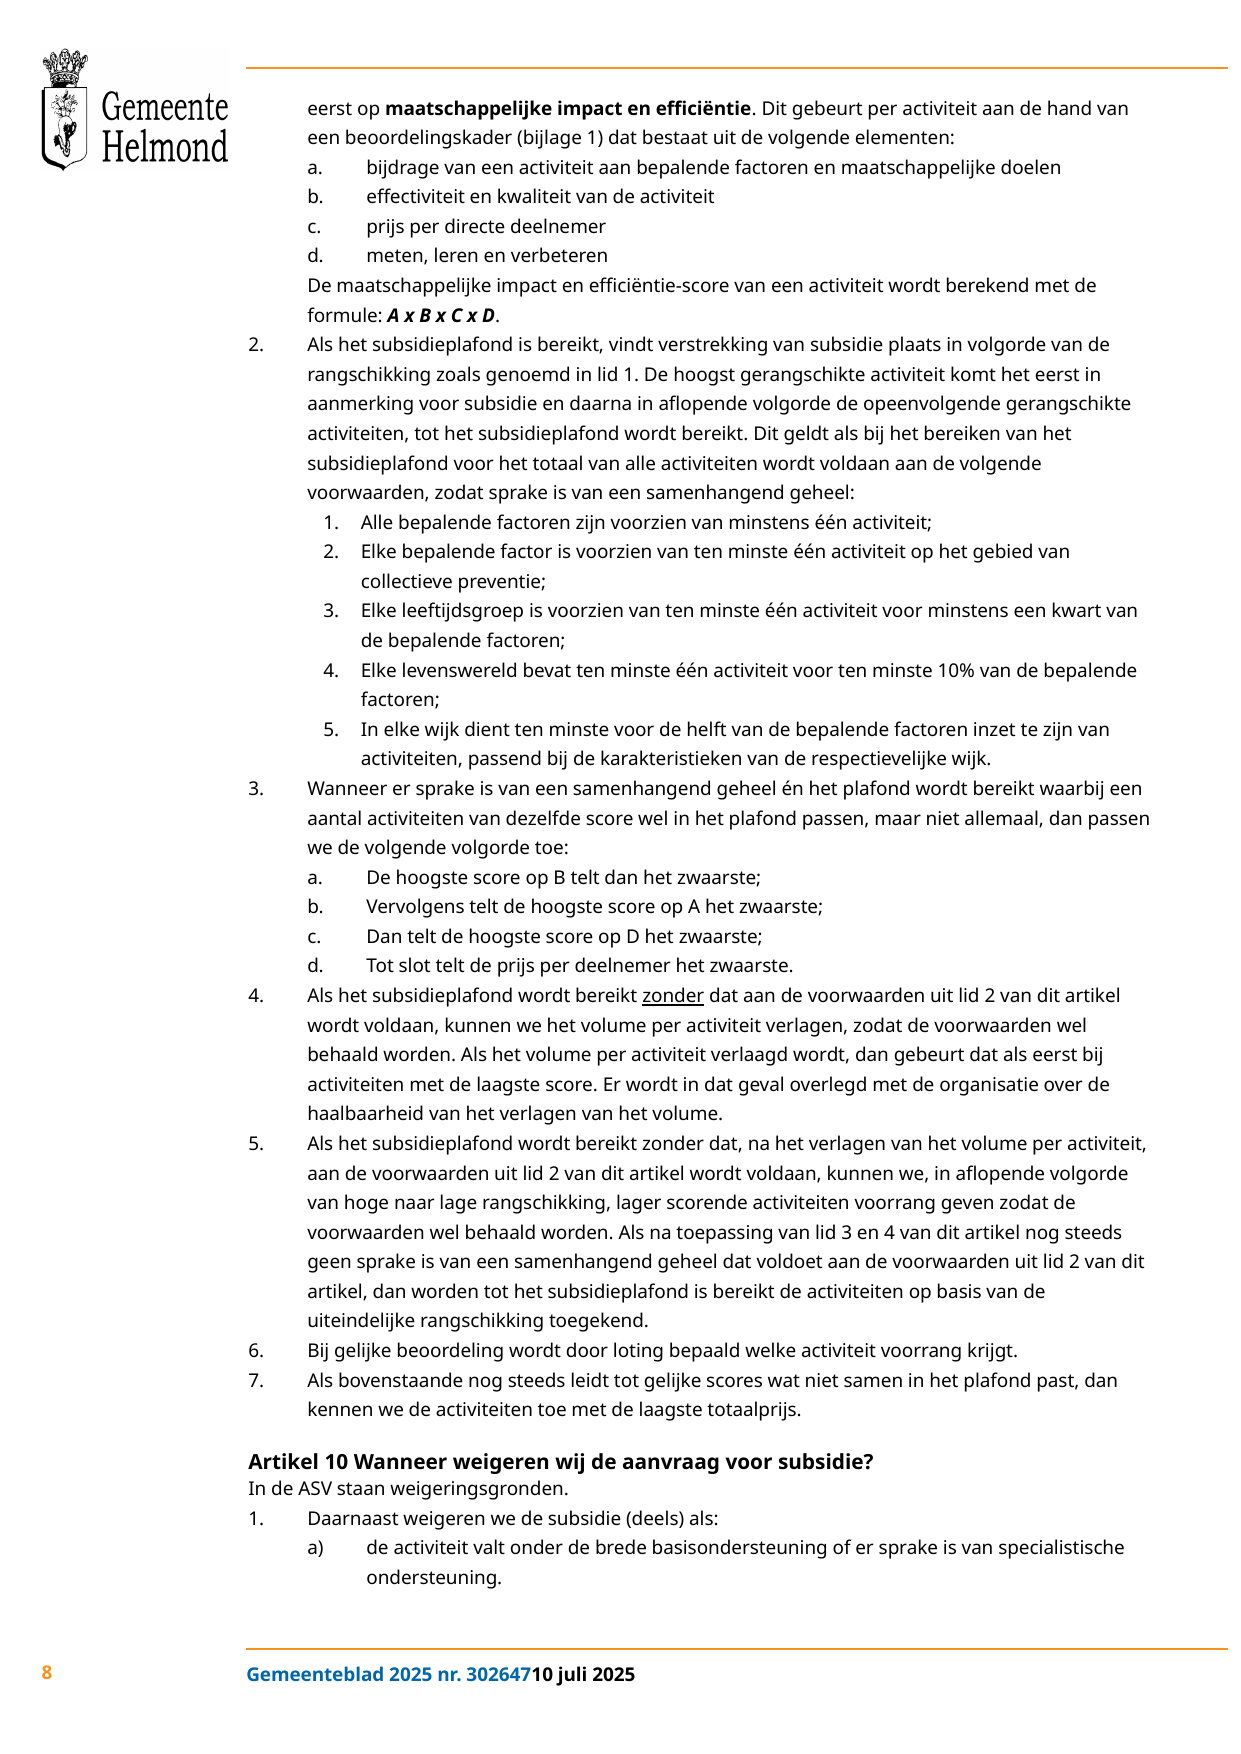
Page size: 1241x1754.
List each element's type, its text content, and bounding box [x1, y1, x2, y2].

list Als bovenstaande nog steeds leidt tot gelijke scores wat niet samen in het plafond past, dan kennen we de activiteiten toe met de laagste totaalprijs. [248, 1367, 1152, 1422]
list De hoogste score op B telt dan het zwaarste; [307, 864, 1152, 890]
picture [41, 47, 231, 172]
text Artikel 10 Wanneer weigeren wij de aanvraag voor subsidie? [248, 1447, 1152, 1475]
list meten, leren en verbeteren [307, 243, 1152, 268]
list effectiviteit en kwaliteit van de activiteit [307, 183, 1152, 209]
list De maatschappelijke impact en efficiëntie-score van een activiteit wordt berekend met de formule: A x B x C x D. [248, 272, 1152, 328]
list Bij gelijke beoordeling wordt door loting bepaald welke activiteit voorrang krijgt. [248, 1337, 1152, 1363]
list Als het subsidieplafond wordt bereikt zonder dat, na het verlagen van het volume per activiteit, aan de voorwaarden uit lid 2 van dit artikel wordt voldaan, kunnen we, in aflopende volgorde van hoge naar lage rangschikking, lager scorende activiteiten voorrang geven zodat de voorwaarden wel behaald worden. Als na toepassing van lid 3 en 4 van dit artikel nog steeds geen sprake is van een samenhangend geheel dat voldoet aan de voorwaarden uit lid 2 van dit artikel, dan worden tot het subsidieplafond is bereikt de activiteiten op basis van de uiteindelijke rangschikking toegekend. [248, 1130, 1152, 1333]
list eerst op maatschappelijke impact en efficiëntie. Dit gebeurt per activiteit aan de hand van een beoordelingskader (bijlage 1) dat bestaat uit de volgende elementen: [248, 95, 1152, 150]
list Daarnaast weigeren we de subsidie (deels) als: [248, 1505, 1152, 1531]
text In de ASV staan weigeringsgronden. [248, 1475, 1152, 1501]
list de activiteit valt onder de brede basisondersteuning of er sprake is van specialistische ondersteuning. [307, 1534, 1152, 1590]
list Elke levenswereld bevat ten minste één activiteit voor ten minste 10% van de bepalende factoren; [323, 657, 1152, 712]
list Dan telt de hoogste score op D het zwaarste; [307, 923, 1152, 949]
list Alle bepalende factoren zijn voorzien van minstens één activiteit; [323, 509, 1152, 535]
list bijdrage van een activiteit aan bepalende factoren en maatschappelijke doelen [307, 154, 1152, 180]
list Wanneer er sprake is van een samenhangend geheel én het plafond wordt bereikt waarbij een aantal activiteiten van dezelfde score wel in het plafond passen, maar niet allemaal, dan passen we de volgende volgorde toe: [248, 775, 1152, 860]
list prijs per directe deelnemer [307, 213, 1152, 239]
list Als het subsidieplafond wordt bereikt zonder dat aan de voorwaarden uit lid 2 van dit artikel wordt voldaan, kunnen we het volume per activiteit verlagen, zodat de voorwaarden wel behaald worden. Als het volume per activiteit verlaagd wordt, dan gebeurt dat als eerst bij activiteiten met de laagste score. Er wordt in dat geval overlegd met de organisatie over de haalbaarheid van het verlagen van het volume. [248, 982, 1152, 1126]
list Elke bepalende factor is voorzien van ten minste één activiteit op het gebied van collectieve preventie; [323, 538, 1152, 594]
list Elke leeftijdsgroep is voorzien van ten minste één activiteit voor minstens een kwart van de bepalende factoren; [323, 598, 1152, 653]
list Als het subsidieplafond is bereikt, vindt verstrekking van subsidie plaats in volgorde van de rangschikking zoals genoemd in lid 1. De hoogst gerangschikte activiteit komt het eerst in aanmerking voor subsidie en daarna in aflopende volgorde de opeenvolgende gerangschikte activiteiten, tot het subsidieplafond wordt bereikt. Dit geldt als bij het bereiken van het subsidieplafond voor het totaal van alle activiteiten wordt voldaan aan de volgende voorwaarden, zodat sprake is van een samenhangend geheel: [248, 331, 1152, 505]
list Vervolgens telt de hoogste score op A het zwaarste; [307, 893, 1152, 919]
list Tot slot telt de prijs per deelnemer het zwaarste. [307, 953, 1152, 978]
list In elke wijk dient ten minste voor de helft van de bepalende factoren inzet te zijn van activiteiten, passend bij de karakteristieken van de respectievelijke wijk. [323, 716, 1152, 771]
